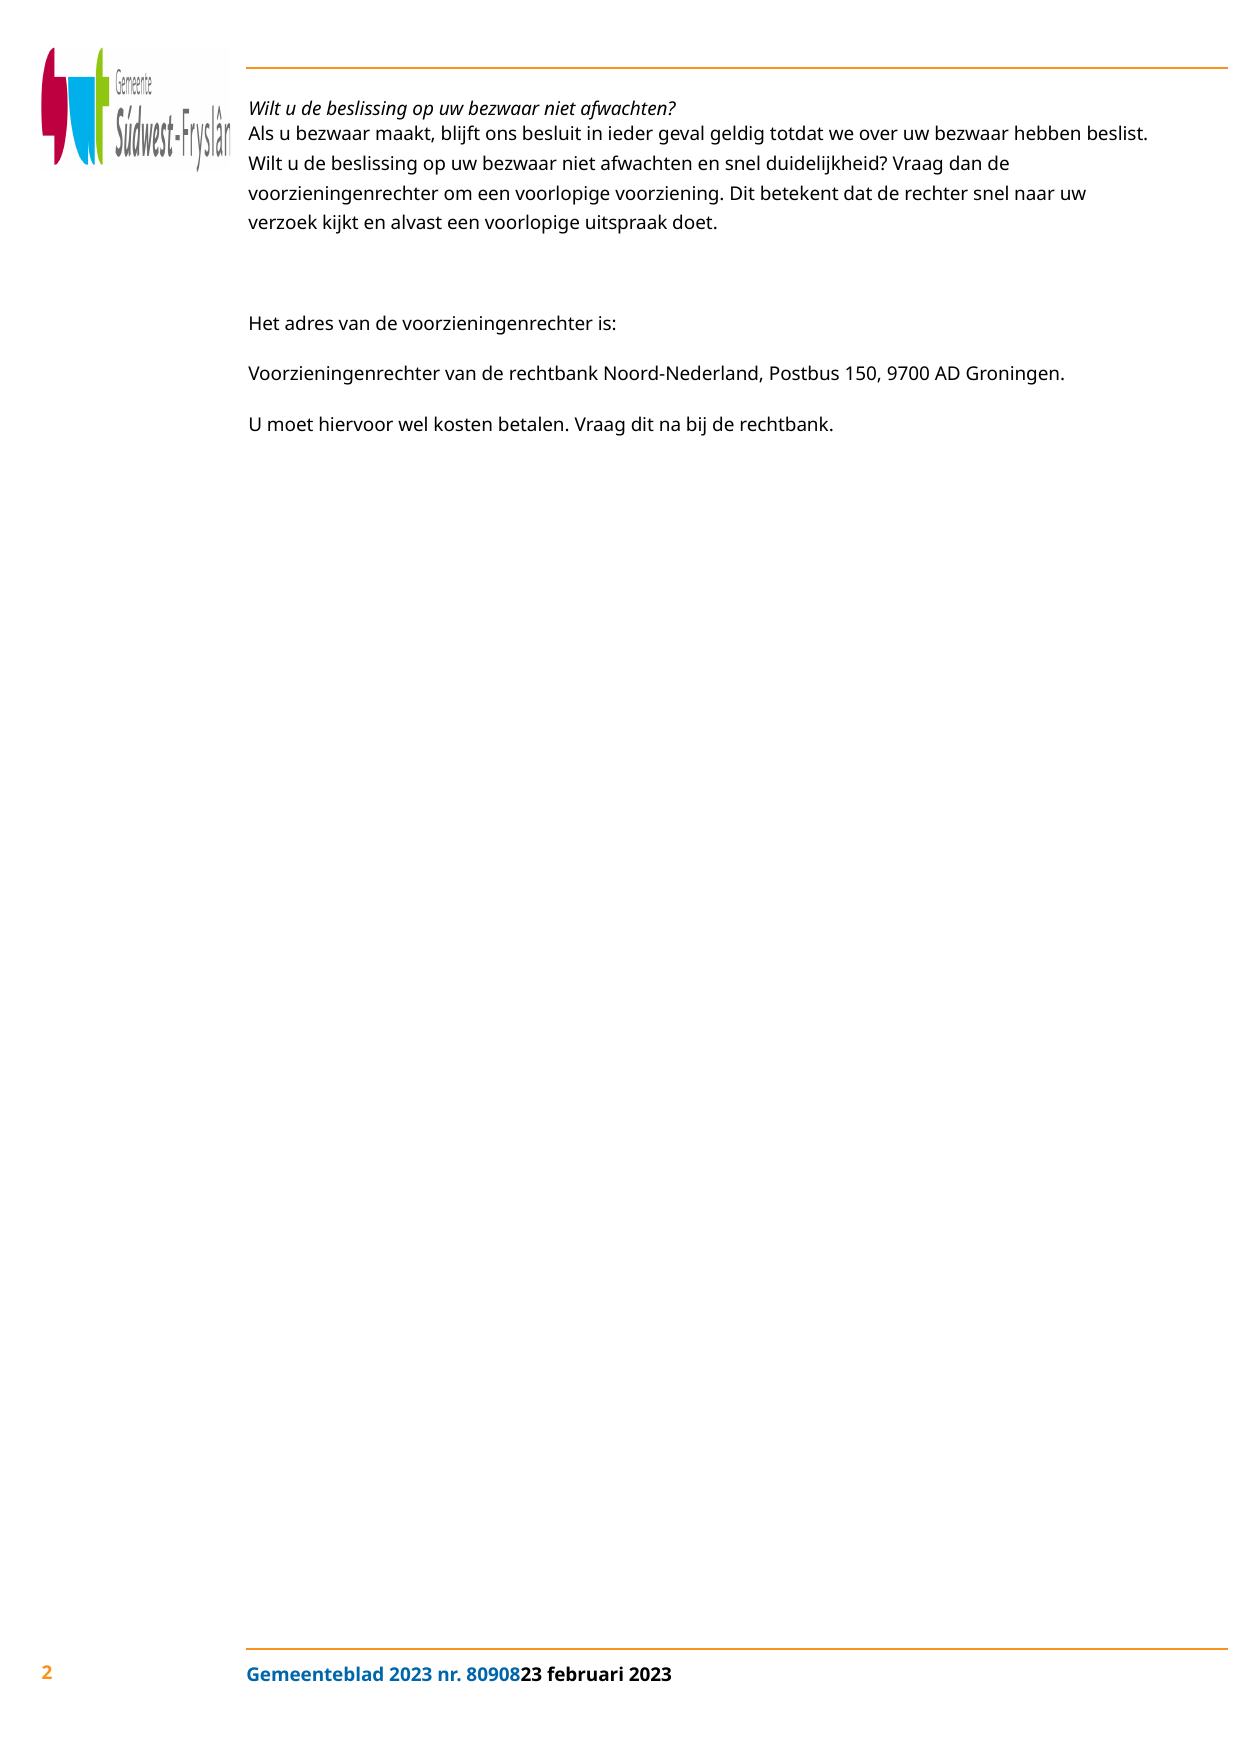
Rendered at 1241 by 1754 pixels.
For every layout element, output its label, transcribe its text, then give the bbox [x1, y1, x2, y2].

picture [41, 47, 231, 172]
text Voorzieningenrechter van de rechtbank Noord-Nederland, Postbus 150, 9700 AD Groningen. [248, 361, 1152, 386]
text U moet hiervoor wel kosten betalen. Vraag dit na bij de rechtbank. [248, 411, 1152, 437]
text Het adres van de voorzieningenrechter is: [248, 310, 1152, 336]
text Wilt u de beslissing op uw bezwaar niet afwachten? [248, 95, 1152, 121]
text Als u bezwaar maakt, blijft ons besluit in ieder geval geldig totdat we over uw bezwaar hebben beslist. Wilt u de beslissing op uw bezwaar niet afwachten en snel duidelijkheid? Vraag dan de voorzieningenrechter om een voorlopige voorziening. Dit betekent dat de rechter snel naar uw verzoek kijkt en alvast een voorlopige uitspraak doet. [248, 121, 1152, 235]
